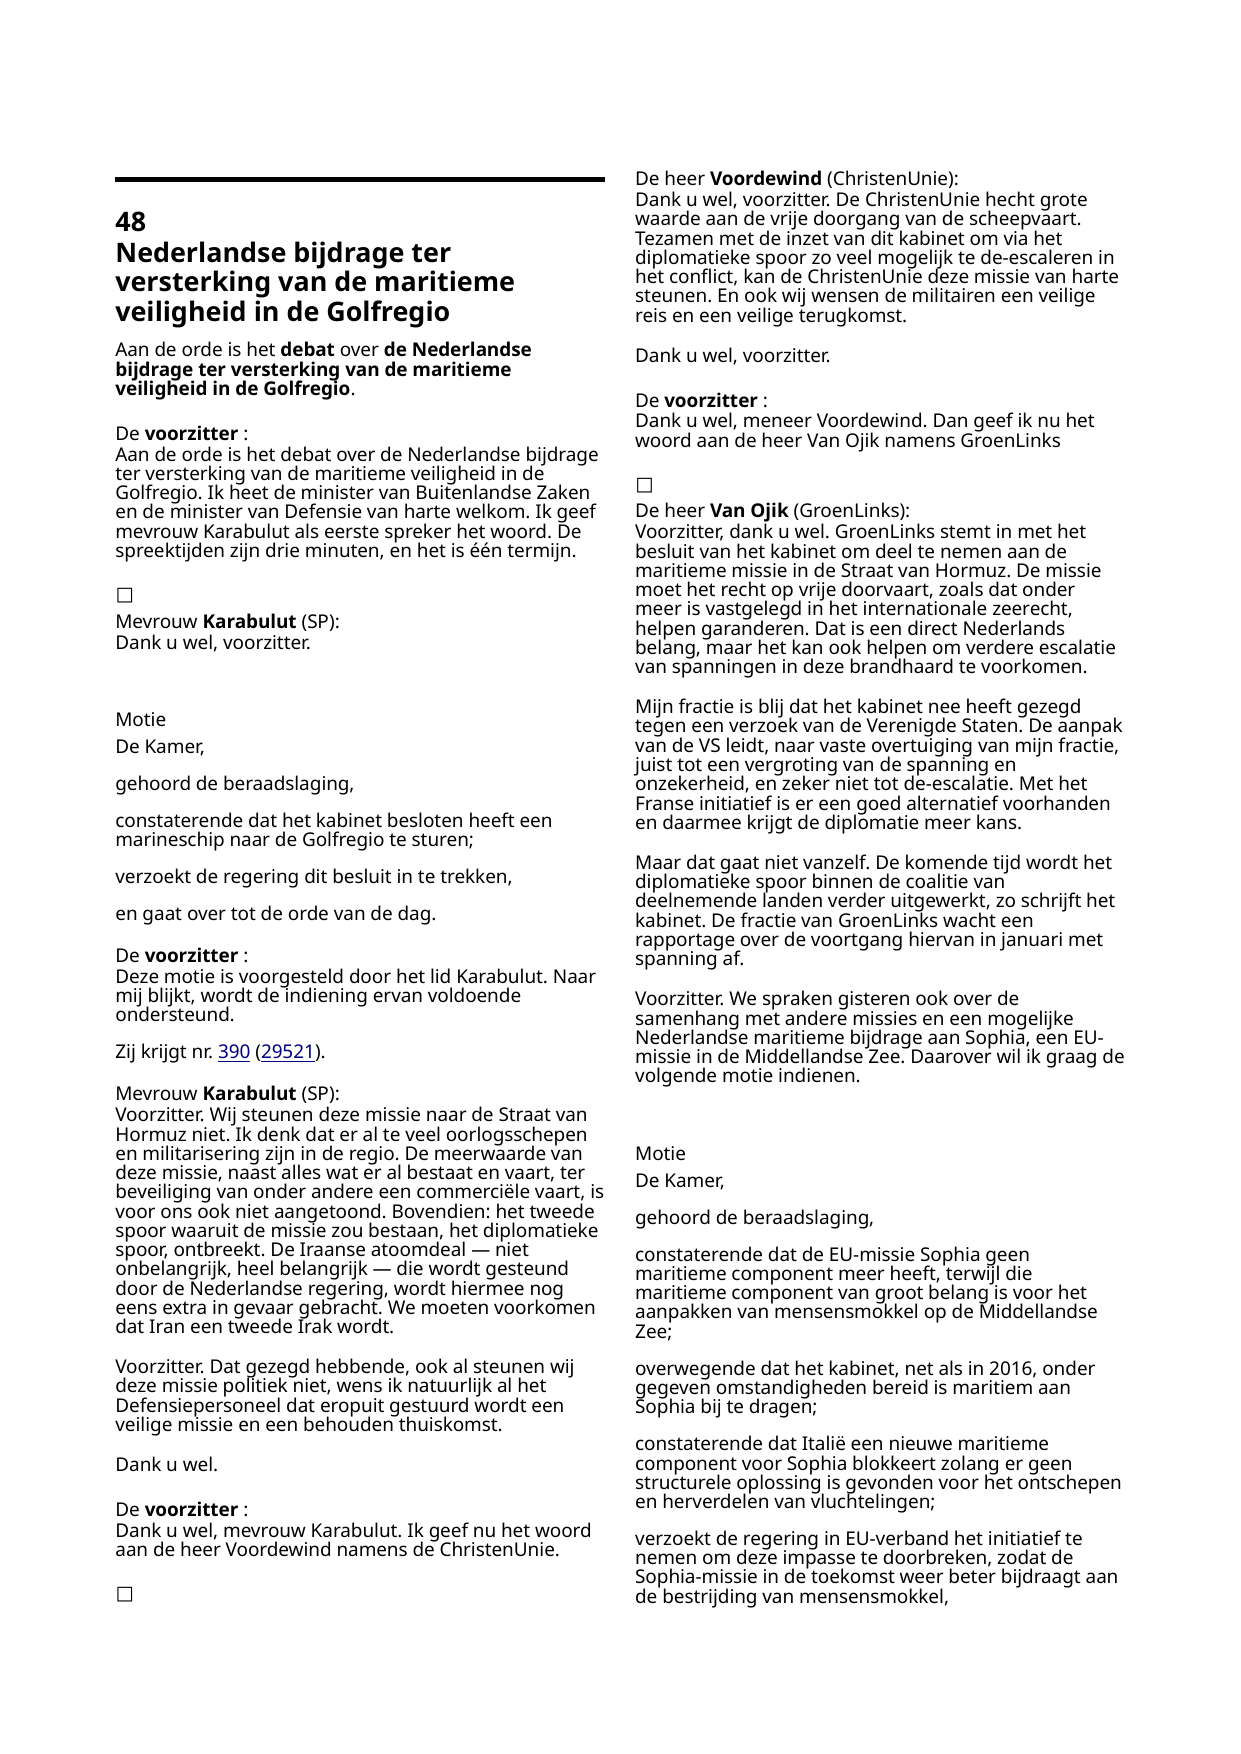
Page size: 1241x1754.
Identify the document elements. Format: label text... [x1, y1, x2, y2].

text De heer Van Ojik (GroenLinks): [635, 498, 1125, 523]
text Aan de orde is het debat over de Nederlandse bijdrage ter versterking van de maritieme veiligheid in de Golfregio. Ik heet de minister van Buitenlandse Zaken en de minister van Defensie van harte welkom. Ik geef mevrouw Karabulut als eerste spreker het woord. De spreektijden zijn drie minuten, en het is één termijn. [115, 446, 605, 561]
text Motie [635, 1140, 1125, 1166]
text constaterende dat het kabinet besloten heeft een marineschip naar de Golfregio te sturen; [115, 812, 605, 851]
text gehoord de beraadslaging, [635, 1209, 1125, 1228]
text Dank u wel, voorzitter. De ChristenUnie hecht grote waarde aan de vrije doorgang van de scheepvaart. Tezamen met de inzet van dit kabinet om via het diplomatieke spoor zo veel mogelijk te de-escaleren in het conflict, kan de ChristenUnie deze missie van harte steunen. En ook wij wensen de militairen een veilige reis en een veilige terugkomst. [635, 191, 1125, 326]
text verzoekt de regering in EU-verband het initiatief te nemen om deze impasse te doorbreken, zodat de Sophia-missie in de toekomst weer beter bijdraagt aan de bestrijding van mensensmokkel, [635, 1530, 1125, 1607]
text Deze motie is voorgesteld door het lid Karabulut. Naar mij blijkt, wordt de indiening ervan voldoende ondersteund. [115, 968, 605, 1026]
text De voorzitter : [115, 942, 605, 968]
text 48 [115, 203, 605, 239]
text De voorzitter : [635, 387, 1125, 412]
text ⬜ [115, 1581, 605, 1607]
text De voorzitter : [115, 420, 605, 446]
text Dank u wel, mevrouw Karabulut. Ik geef nu het woord aan de heer Voordewind namens de ChristenUnie. [115, 1522, 605, 1560]
text Dank u wel, voorzitter. [635, 347, 1125, 366]
text ⬜ [635, 472, 1125, 498]
text ⬜ [115, 582, 605, 608]
text De voorzitter : [115, 1496, 605, 1522]
text Voorzitter, dank u wel. GroenLinks stemt in met het besluit van het kabinet om deel te nemen aan de maritieme missie in de Straat van Hormuz. De missie moet het recht op vrije doorvaart, zoals dat onder meer is vastgelegd in het internationale zeerecht, helpen garanderen. Dat is een direct Nederlands belang, maar het kan ook helpen om verdere escalatie van spanningen in deze brandhaard te voorkomen. [635, 523, 1125, 677]
text Dank u wel. [115, 1456, 605, 1475]
text De Kamer, [115, 738, 605, 757]
text De Kamer, [635, 1172, 1125, 1191]
text en gaat over tot de orde van de dag. [115, 905, 605, 924]
text De heer Voordewind (ChristenUnie): [635, 165, 1125, 191]
text Dank u wel, meneer Voordewind. Dan geef ik nu het woord aan de heer Van Ojik namens GroenLinks [635, 412, 1125, 451]
text Voorzitter. Wij steunen deze missie naar de Straat van Hormuz niet. Ik denk dat er al te veel oorlogsschepen en militarisering zijn in de regio. De meerwaarde van deze missie, naast alles wat er al bestaat en vaart, ter beveiliging van onder andere een commerciële vaart, is voor ons ook niet aangetoond. Bovendien: het tweede spoor waaruit de missie zou bestaan, het diplomatieke spoor, ontbreekt. De Iraanse atoomdeal — niet onbelangrijk, heel belangrijk — die wordt gesteund door de Nederlandse regering, wordt hiermee nog eens extra in gevaar gebracht. We moeten voorkomen dat Iran een tweede Irak wordt. [115, 1106, 605, 1337]
text Mijn fractie is blij dat het kabinet nee heeft gezegd tegen een verzoek van de Verenigde Staten. De aanpak van de VS leidt, naar vaste overtuiging van mijn fractie, juist tot een vergroting van de spanning en onzekerheid, en zeker niet tot de-escalatie. Met het Franse initiatief is er een goed alternatief voorhanden en daarmee krijgt de diplomatie meer kans. [635, 698, 1125, 833]
text constaterende dat Italië een nieuwe maritieme component voor Sophia blokkeert zolang er geen structurele oplossing is gevonden voor het ontschepen en herverdelen van vluchtelingen; [635, 1435, 1125, 1512]
text Voorzitter. Dat gezegd hebbende, ook al steunen wij deze missie politiek niet, wens ik natuurlijk al het Defensiepersoneel dat eropuit gestuurd wordt een veilige missie en een behouden thuiskomst. [115, 1358, 605, 1435]
text Zij krijgt nr. 390 (29521). [115, 1043, 605, 1063]
text constaterende dat de EU-missie Sophia geen maritieme component meer heeft, terwijl die maritieme component van groot belang is voor het aanpakken van mensensmokkel op de Middellandse Zee; [635, 1246, 1125, 1342]
text Voorzitter. We spraken gisteren ook over de samenhang met andere missies en een mogelijke Nederlandse maritieme bijdrage aan Sophia, een EU-missie in de Middellandse Zee. Daarover wil ik graag de volgende motie indienen. [635, 990, 1125, 1087]
text verzoekt de regering dit besluit in te trekken, [115, 868, 605, 887]
text gehoord de beraadslaging, [115, 775, 605, 794]
text Aan de orde is het debat over de Nederlandse bijdrage ter versterking van de maritieme veiligheid in de Golfregio. [115, 341, 605, 399]
text Maar dat gaat niet vanzelf. De komende tijd wordt het diplomatieke spoor binnen de coalitie van deelnemende landen verder uitgewerkt, zo schrijft het kabinet. De fractie van GroenLinks wacht een rapportage over de voortgang hiervan in januari met spanning af. [635, 854, 1125, 969]
text Mevrouw Karabulut (SP): [115, 1081, 605, 1106]
text Motie [115, 706, 605, 732]
text Nederlandse bijdrage ter versterking van de maritieme veiligheid in de Golfregio [115, 239, 605, 341]
text Dank u wel, voorzitter. [115, 634, 605, 653]
text overwegende dat het kabinet, net als in 2016, onder gegeven omstandigheden bereid is maritiem aan Sophia bij te dragen; [635, 1360, 1125, 1417]
text Mevrouw Karabulut (SP): [115, 608, 605, 634]
